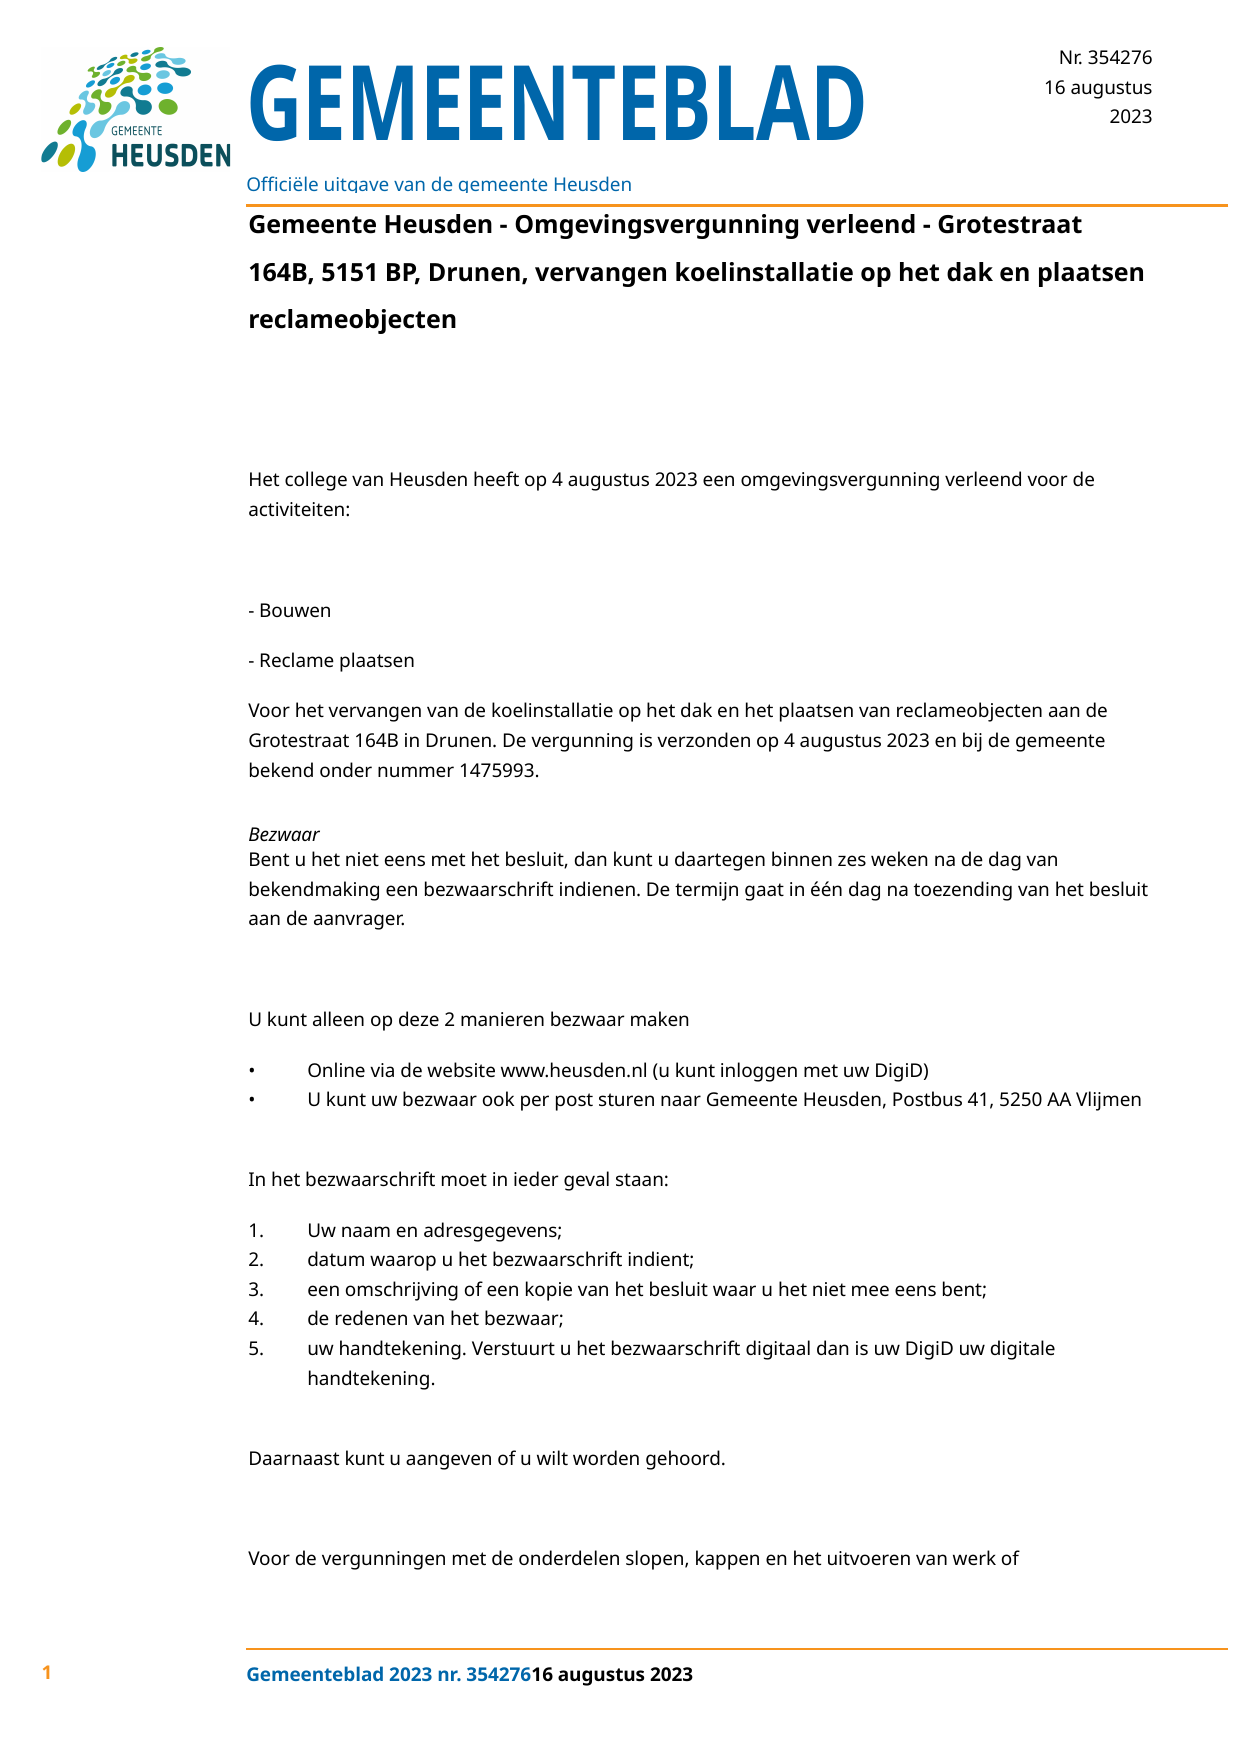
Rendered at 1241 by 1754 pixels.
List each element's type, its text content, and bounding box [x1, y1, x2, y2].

list Online via de website www.heusden.nl (u kunt inloggen met uw DigiD) [248, 1057, 1152, 1083]
text - Reclame plaatsen [248, 647, 1152, 673]
text Gemeente Heusden - Omgevingsvergunning verleend - Grotestraat 164B, 5151 BP, Drunen, vervangen koelinstallatie op het dak en plaatsen reclameobjecten [248, 207, 1152, 336]
text Daarnaast kunt u aangeven of u wilt worden gehoord. [248, 1445, 1152, 1471]
list Uw naam en adresgegevens; [248, 1217, 1152, 1243]
list U kunt uw bezwaar ook per post sturen naar Gemeente Heusden, Postbus 41, 5250 AA Vlijmen [248, 1086, 1152, 1112]
text Voor het vervangen van de koelinstallatie op het dak en het plaatsen van reclameobjecten aan de Grotestraat 164B in Drunen. De vergunning is verzonden op 4 augustus 2023 en bij de gemeente bekend onder nummer 1475993. [248, 698, 1152, 782]
list datum waarop u het bezwaarschrift indient; [248, 1246, 1152, 1272]
list de redenen van het bezwaar; [248, 1306, 1152, 1331]
text Voor de vergunningen met de onderdelen slopen, kappen en het uitvoeren van werk of [248, 1546, 1152, 1571]
text In het bezwaarschrift moet in ieder geval staan: [248, 1166, 1152, 1192]
text - Bouwen [248, 597, 1152, 622]
picture [41, 47, 231, 172]
text Bezwaar [248, 821, 1152, 846]
list uw handtekening. Verstuurt u het bezwaarschrift digitaal dan is uw DigiD uw digitale handtekening. [248, 1335, 1152, 1391]
text U kunt alleen op deze 2 manieren bezwaar maken [248, 1006, 1152, 1032]
list een omschrijving of een kopie van het besluit waar u het niet mee eens bent; [248, 1276, 1152, 1302]
text Bent u het niet eens met het besluit, dan kunt u daartegen binnen zes weken na de dag van bekendmaking een bezwaarschrift indienen. De termijn gaat in één dag na toezending van het besluit aan de aanvrager. [248, 846, 1152, 931]
text Het college van Heusden heeft op 4 augustus 2023 een omgevingsvergunning verleend voor de activiteiten: [248, 466, 1152, 522]
